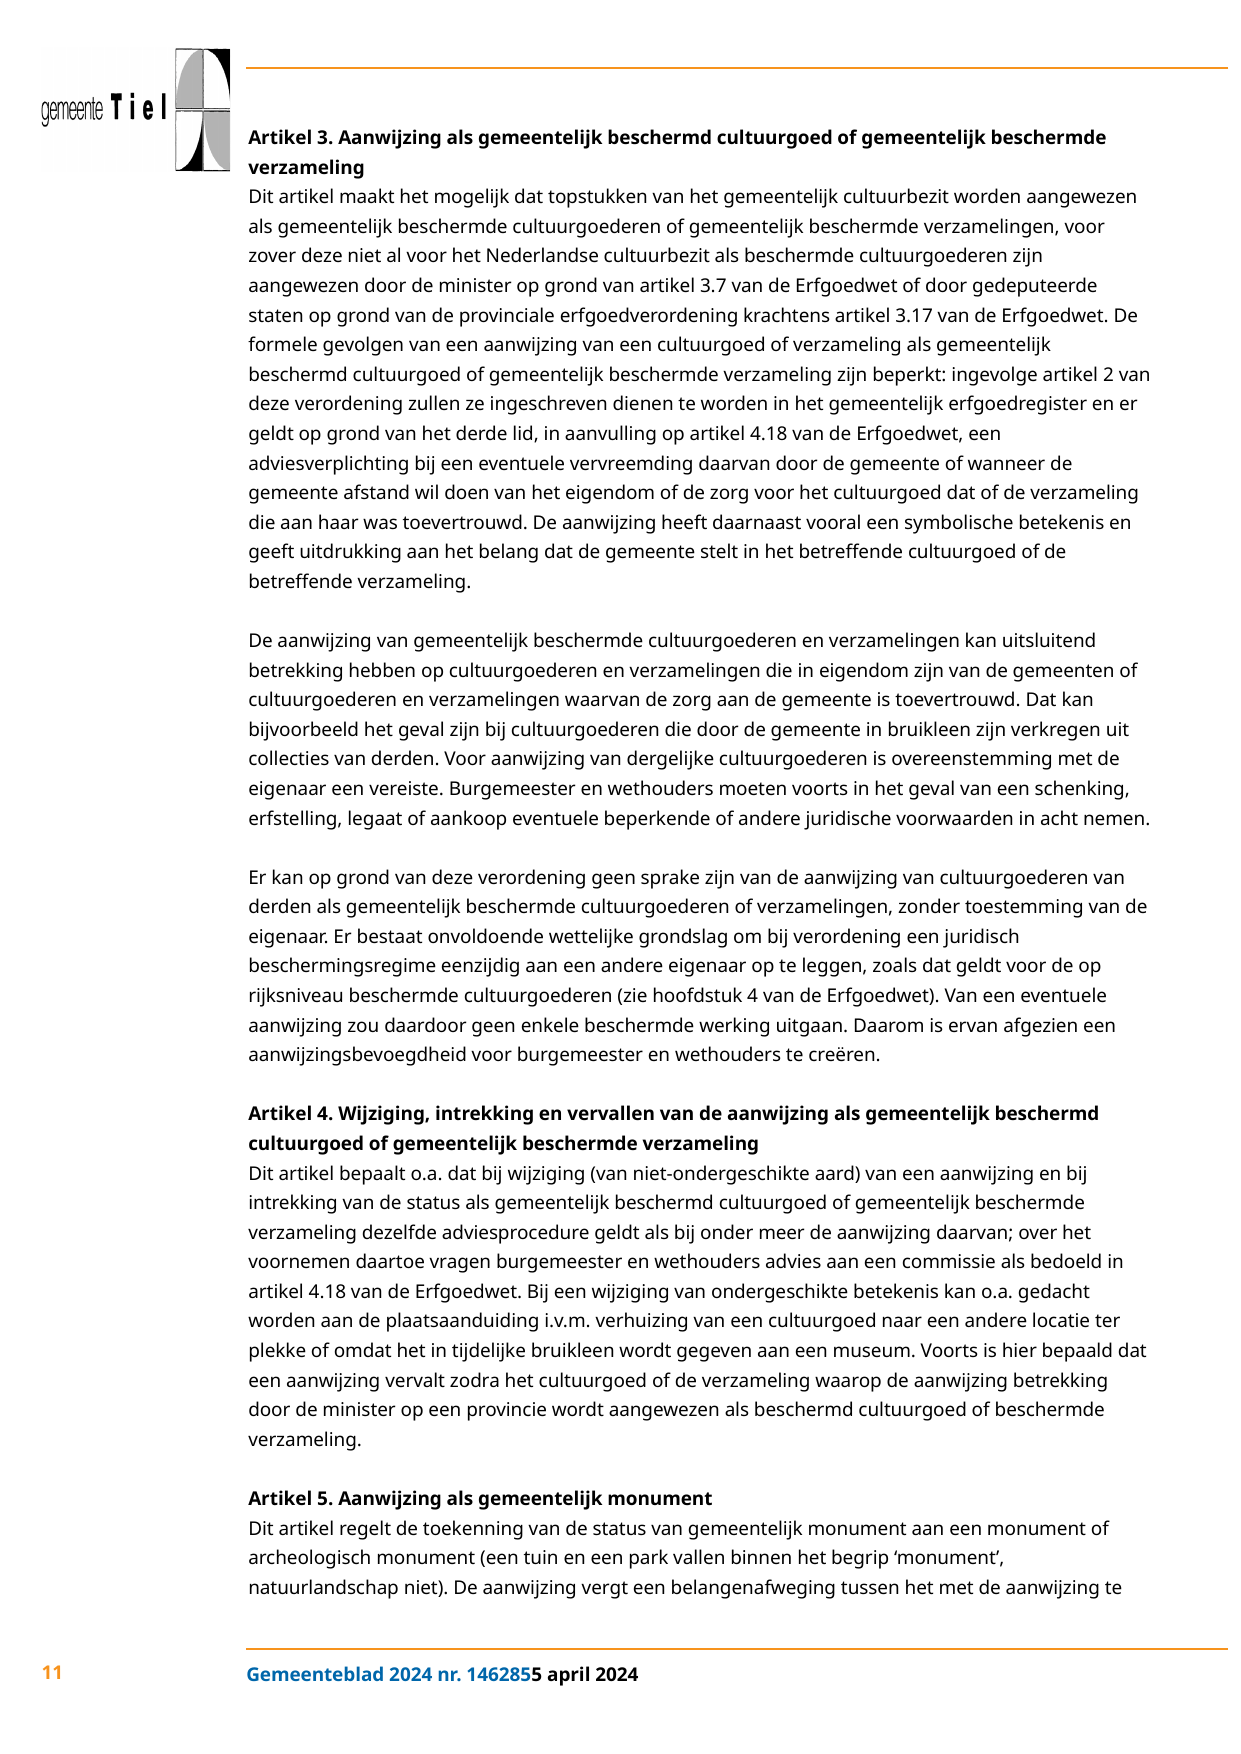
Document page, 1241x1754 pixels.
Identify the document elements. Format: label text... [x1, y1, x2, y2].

text De aanwijzing van gemeentelijk beschermde cultuurgoederen en verzamelingen kan uitsluitend betrekking hebben op cultuurgoederen en verzamelingen die in eigendom zijn van de gemeenten of cultuurgoederen en verzamelingen waarvan de zorg aan de gemeente is toevertrouwd. Dat kan bijvoorbeeld het geval zijn bij cultuurgoederen die door de gemeente in bruikleen zijn verkregen uit collecties van derden. Voor aanwijzing van dergelijke cultuurgoederen is overeenstemming met de eigenaar een vereiste. Burgemeester en wethouders moeten voorts in het geval van een schenking, erfstelling, legaat of aankoop eventuele beperkende of andere juridische voorwaarden in acht nemen. [248, 627, 1152, 831]
text Dit artikel bepaalt o.a. dat bij wijziging (van niet-ondergeschikte aard) van een aanwijzing en bij intrekking van de status als gemeentelijk beschermd cultuurgoed of gemeentelijk beschermde verzameling dezelfde adviesprocedure geldt als bij onder meer de aanwijzing daarvan; over het voornemen daartoe vragen burgemeester en wethouders advies aan een commissie als bedoeld in artikel 4.18 van de Erfgoedwet. Bij een wijziging van ondergeschikte betekenis kan o.a. gedacht worden aan de plaatsaanduiding i.v.m. verhuizing van een cultuurgoed naar een andere locatie ter plekke of omdat het in tijdelijke bruikleen wordt gegeven aan een museum. Voorts is hier bepaald dat een aanwijzing vervalt zodra het cultuurgoed of de verzameling waarop de aanwijzing betrekking door de minister op een provincie wordt aangewezen als beschermd cultuurgoed of beschermde verzameling. [248, 1160, 1152, 1452]
text Dit artikel regelt de toekenning van de status van gemeentelijk monument aan een monument of archeologisch monument (een tuin en een park vallen binnen het begrip ‘monument’, natuurlandschap niet). De aanwijzing vergt een belangenafweging tussen het met de aanwijzing te [248, 1515, 1152, 1600]
text Artikel 5. Aanwijzing als gemeentelijk monument [248, 1485, 1152, 1511]
text Artikel 3. Aanwijzing als gemeentelijk beschermd cultuurgoed of gemeentelijk beschermde verzameling [248, 124, 1152, 180]
text Dit artikel maakt het mogelijk dat topstukken van het gemeentelijk cultuurbezit worden aangewezen als gemeentelijk beschermde cultuurgoederen of gemeentelijk beschermde verzamelingen, voor zover deze niet al voor het Nederlandse cultuurbezit als beschermde cultuurgoederen zijn aangewezen door de minister op grond van artikel 3.7 van de Erfgoedwet of door gedeputeerde staten op grond van de provinciale erfgoedverordening krachtens artikel 3.17 van de Erfgoedwet. De formele gevolgen van een aanwijzing van een cultuurgoed of verzameling als gemeentelijk beschermd cultuurgoed of gemeentelijk beschermde verzameling zijn beperkt: ingevolge artikel 2 van deze verordening zullen ze ingeschreven dienen te worden in het gemeentelijk erfgoedregister en er geldt op grond van het derde lid, in aanvulling op artikel 4.18 van de Erfgoedwet, een adviesverplichting bij een eventuele vervreemding daarvan door de gemeente of wanneer de gemeente afstand wil doen van het eigendom of de zorg voor het cultuurgoed dat of de verzameling die aan haar was toevertrouwd. De aanwijzing heeft daarnaast vooral een symbolische betekenis en geeft uitdrukking aan het belang dat de gemeente stelt in het betreffende cultuurgoed of de betreffende verzameling. [248, 183, 1152, 594]
text Er kan op grond van deze verordening geen sprake zijn van de aanwijzing van cultuurgoederen van derden als gemeentelijk beschermde cultuurgoederen of verzamelingen, zonder toestemming van de eigenaar. Er bestaat onvoldoende wettelijke grondslag om bij verordening een juridisch beschermingsregime eenzijdig aan een andere eigenaar op te leggen, zoals dat geldt voor de op rijksniveau beschermde cultuurgoederen (zie hoofdstuk 4 van de Erfgoedwet). Van een eventuele aanwijzing zou daardoor geen enkele beschermde werking uitgaan. Daarom is ervan afgezien een aanwijzingsbevoegdheid voor burgemeester en wethouders te creëren. [248, 864, 1152, 1067]
picture [41, 47, 231, 172]
text Artikel 4. Wijziging, intrekking en vervallen van de aanwijzing als gemeentelijk beschermd cultuurgoed of gemeentelijk beschermde verzameling [248, 1101, 1152, 1156]
